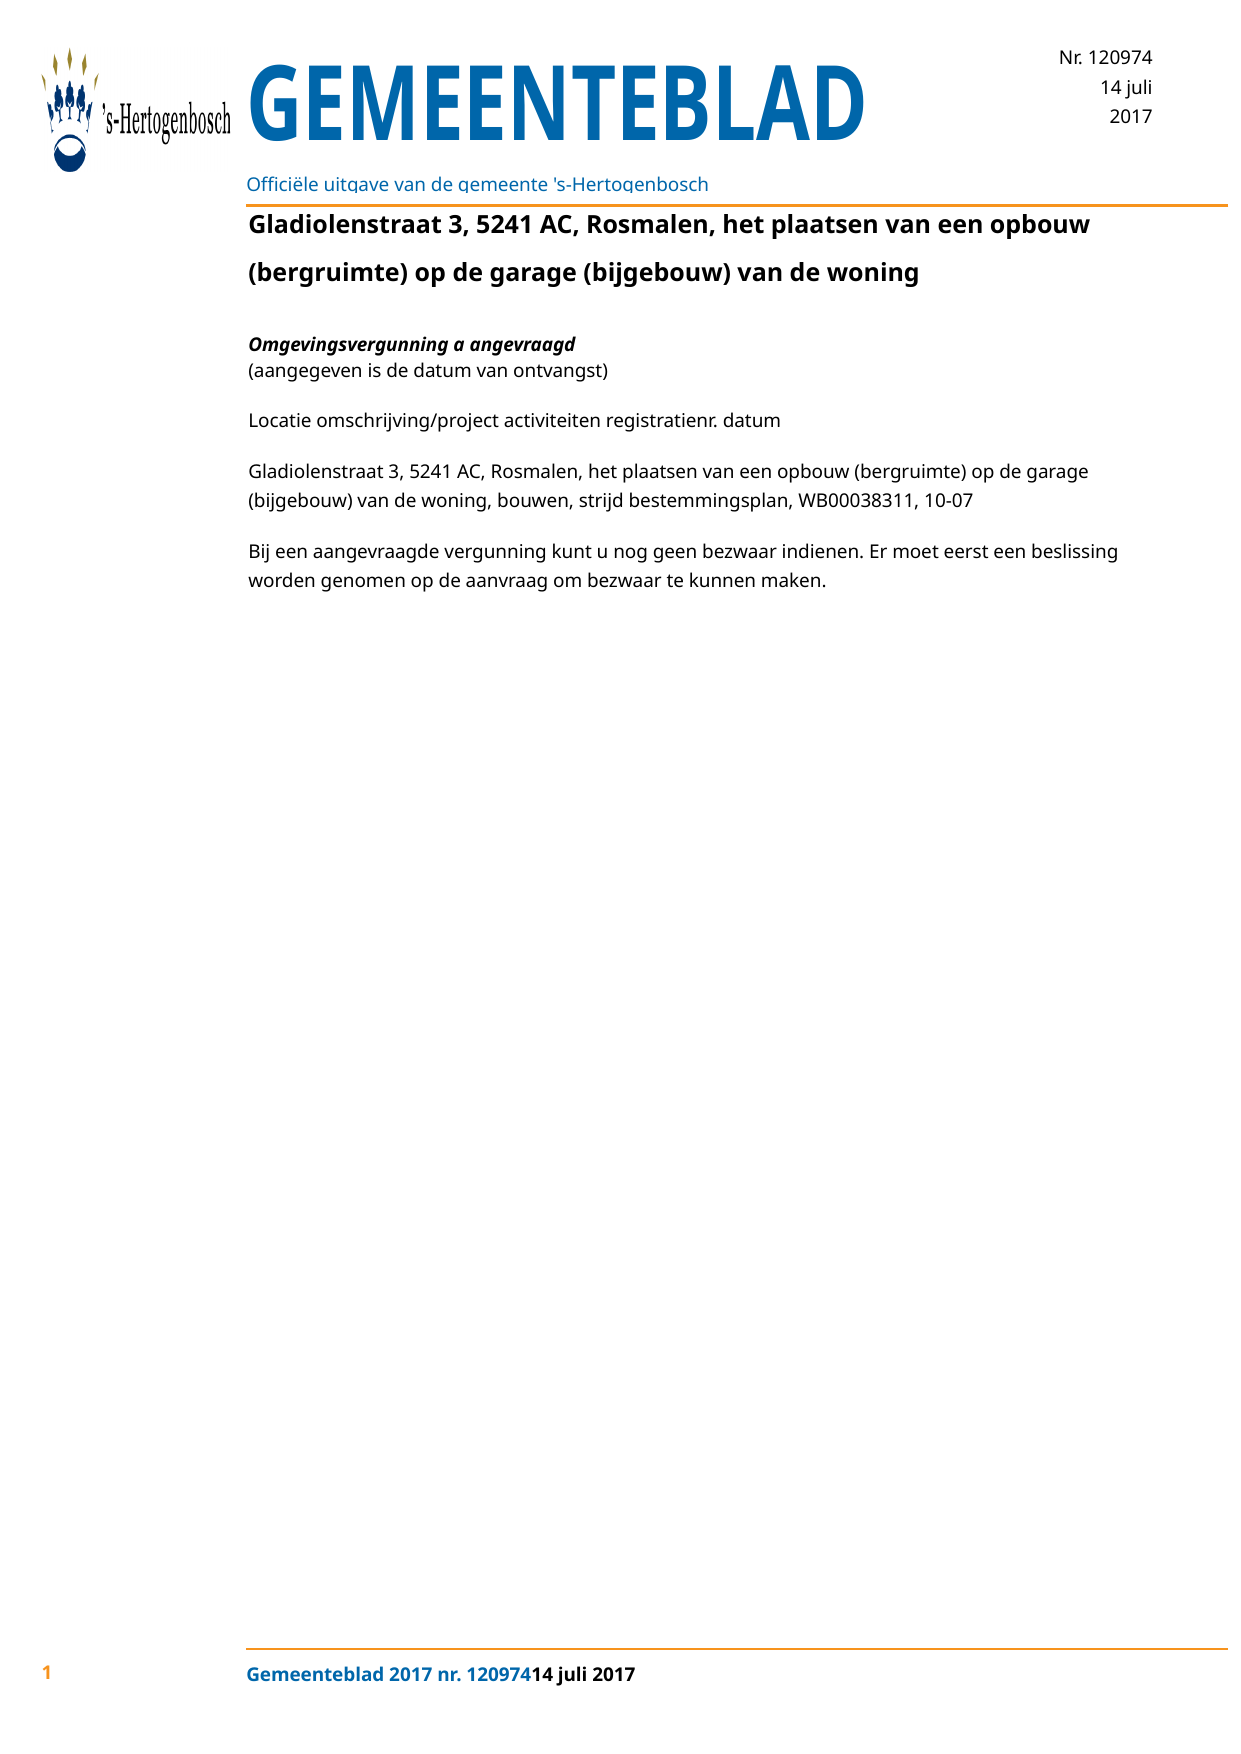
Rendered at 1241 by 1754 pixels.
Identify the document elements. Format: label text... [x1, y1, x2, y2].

text Locatie omschrijving/project activiteiten registratienr. datum [248, 408, 1152, 433]
text Omgevingsvergunning a angevraagd [248, 331, 1152, 357]
text Bij een aangevraagde vergunning kunt u nog geen bezwaar indienen. Er moet eerst een beslissing worden genomen op de aanvraag om bezwaar te kunnen maken. [248, 538, 1152, 593]
text Gladiolenstraat 3, 5241 AC, Rosmalen, het plaatsen van een opbouw (bergruimte) op de garage (bijgebouw) van de woning [248, 207, 1152, 288]
picture [41, 47, 231, 172]
text (aangegeven is de datum van ontvangst) [248, 357, 1152, 383]
text Gladiolenstraat 3, 5241 AC, Rosmalen, het plaatsen van een opbouw (bergruimte) op de garage (bijgebouw) van de woning, bouwen, strijd bestemmingsplan, WB00038311, 10-07 [248, 458, 1152, 513]
